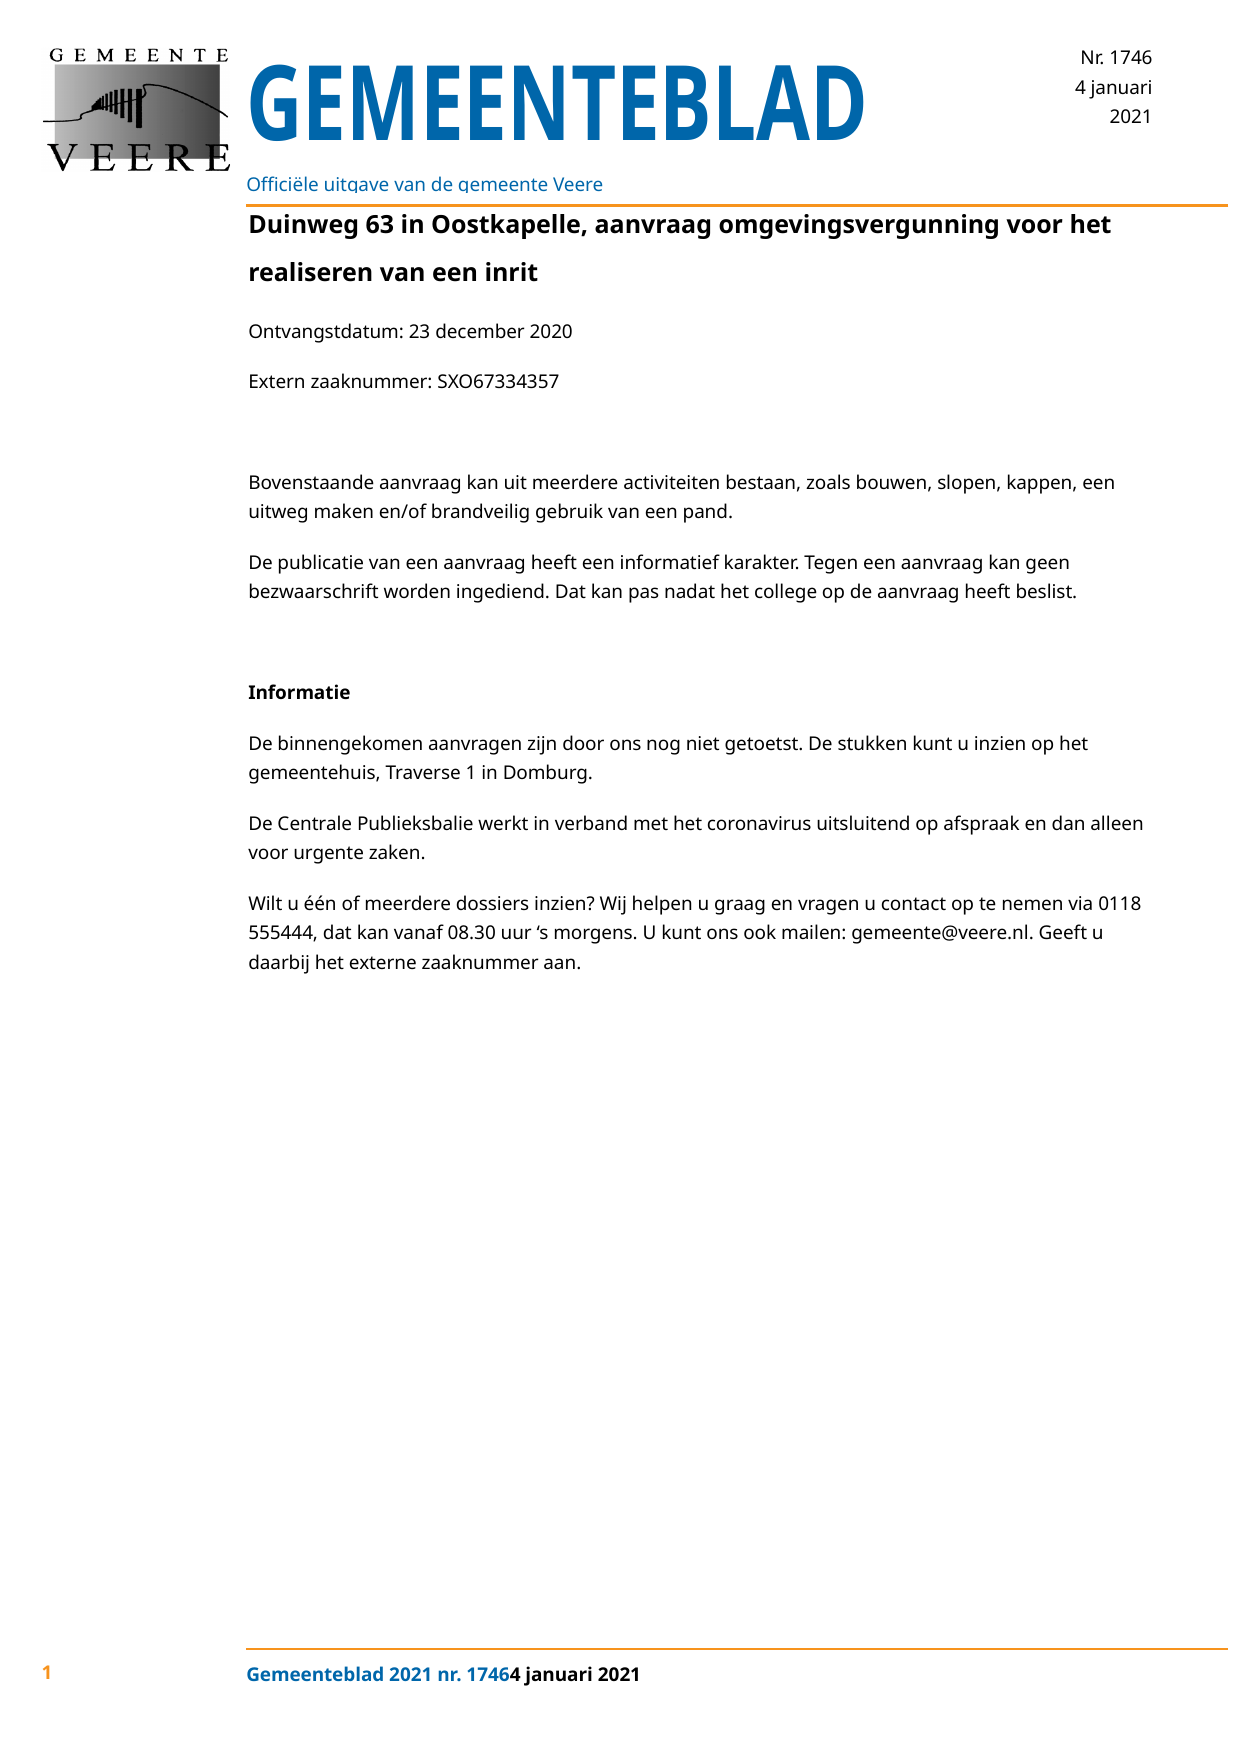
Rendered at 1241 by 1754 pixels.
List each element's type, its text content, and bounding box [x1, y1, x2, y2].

text De Centrale Publieksbalie werkt in verband met het coronavirus uitsluitend op afspraak en dan alleen voor urgente zaken. [248, 810, 1152, 865]
text Informatie [248, 679, 1152, 705]
picture [41, 47, 231, 172]
text Ontvangstdatum: 23 december 2020 [248, 318, 1152, 344]
text Wilt u één of meerdere dossiers inzien? Wij helpen u graag en vragen u contact op te nemen via 0118 555444, dat kan vanaf 08.30 uur ‘s morgens. U kunt ons ook mailen: gemeente@veere.nl. Geeft u daarbij het externe zaaknummer aan. [248, 890, 1152, 975]
text De binnengekomen aanvragen zijn door ons nog niet getoetst. De stukken kunt u inzien op het gemeentehuis, Traverse 1 in Domburg. [248, 730, 1152, 785]
text Extern zaaknummer: SXO67334357 [248, 368, 1152, 394]
text Bovenstaande aanvraag kan uit meerdere activiteiten bestaan, zoals bouwen, slopen, kappen, een uitweg maken en/of brandveilig gebruik van een pand. [248, 469, 1152, 524]
text Duinweg 63 in Oostkapelle, aanvraag omgevingsvergunning voor het realiseren van een inrit [248, 207, 1152, 288]
text De publicatie van een aanvraag heeft een informatief karakter. Tegen een aanvraag kan geen bezwaarschrift worden ingediend. Dat kan pas nadat het college op de aanvraag heeft beslist. [248, 549, 1152, 604]
